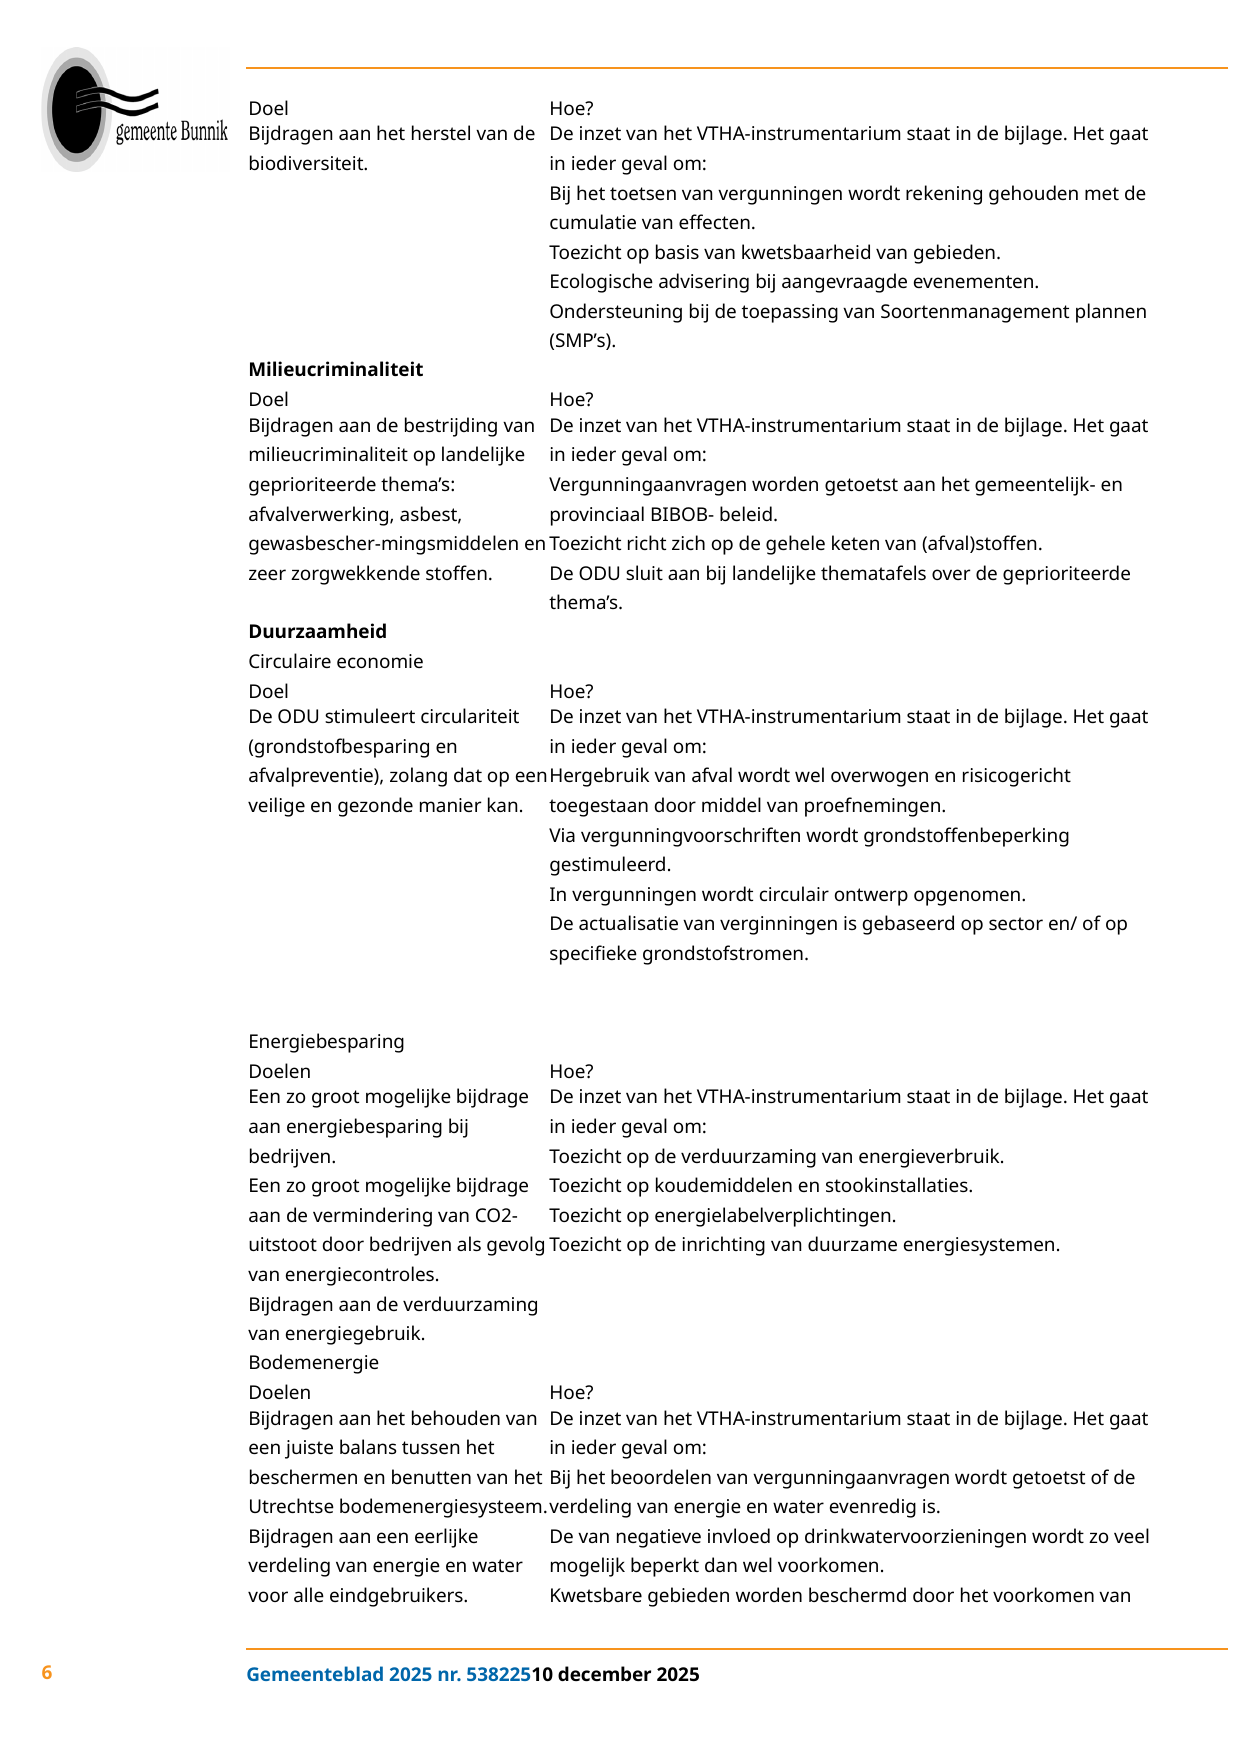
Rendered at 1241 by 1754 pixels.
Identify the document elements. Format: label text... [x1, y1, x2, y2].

table_header Hoe? [549, 1058, 1152, 1084]
text Milieucriminaliteit [248, 357, 1152, 382]
table_cell De inzet van het VTHA-instrumentarium staat in de bijlage. Het gaat in ieder geval om: Bij het beoordelen van vergunningaanvragen wordt getoetst of de verdeling van energie en water evenredig is. De van negatieve invloed op drinkwatervoorzieningen wordt zo veel mogelijk beperkt dan wel voorkomen. Kwetsbare gebieden worden beschermd door het voorkomen van [549, 1405, 1152, 1608]
text Circulaire economie [248, 648, 1152, 674]
table_cell De inzet van het VTHA-instrumentarium staat in de bijlage. Het gaat in ieder geval om: Toezicht op de verduurzaming van energieverbruik. Toezicht op koudemiddelen en stookinstallaties. Toezicht op energielabelverplichtingen. Toezicht op de inrichting van duurzame energiesystemen. [549, 1084, 1152, 1346]
table_cell Bijdragen aan de bestrijding van milieucriminaliteit op landelijke geprioriteerde thema’s: afvalverwerking, asbest, gewasbescher-mingsmiddelen en zeer zorgwekkende stoffen. [248, 412, 549, 615]
table_header Doel [248, 95, 549, 121]
table_header Hoe? [549, 386, 1152, 412]
table_cell De ODU stimuleert circulariteit (grondstofbesparing en afvalpreventie), zolang dat op een veilige en gezonde manier kan. [248, 704, 549, 966]
text Bodemenergie [248, 1349, 1152, 1375]
text Duurzaamheid [248, 618, 1152, 644]
text Energiebesparing [248, 1028, 1152, 1054]
table_cell De inzet van het VTHA-instrumentarium staat in de bijlage. Het gaat in ieder geval om: Hergebruik van afval wordt wel overwogen en risicogericht toegestaan door middel van proefnemingen. Via vergunningvoorschriften wordt grondstoffenbeperking gestimuleerd. In vergunningen wordt circulair ontwerp opgenomen. De actualisatie van verginningen is gebaseerd op sector en/ of op specifieke grondstofstromen. [549, 704, 1152, 966]
table_header Doel [248, 678, 549, 703]
table_cell Een zo groot mogelijke bijdrage aan energiebesparing bij bedrijven. Een zo groot mogelijke bijdrage aan de vermindering van CO2-uitstoot door bedrijven als gevolg van energiecontroles. Bijdragen aan de verduurzaming van energiegebruik. [248, 1084, 549, 1346]
table_header Doelen [248, 1058, 549, 1084]
table_cell Bijdragen aan het herstel van de biodiversiteit. [248, 121, 549, 353]
table_header Hoe? [549, 1379, 1152, 1405]
table_header Doelen [248, 1379, 549, 1405]
table_header Doel [248, 386, 549, 412]
table_cell De inzet van het VTHA-instrumentarium staat in de bijlage. Het gaat in ieder geval om: Bij het toetsen van vergunningen wordt rekening gehouden met de cumulatie van effecten. Toezicht op basis van kwetsbaarheid van gebieden. Ecologische advisering bij aangevraagde evenementen. Ondersteuning bij de toepassing van Soortenmanagement plannen (SMP’s). [549, 121, 1152, 353]
table_header Hoe? [549, 678, 1152, 703]
table_header Hoe? [549, 95, 1152, 121]
table_cell De inzet van het VTHA-instrumentarium staat in de bijlage. Het gaat in ieder geval om: Vergunningaanvragen worden getoetst aan het gemeentelijk- en provinciaal BIBOB- beleid. Toezicht richt zich op de gehele keten van (afval)stoffen. De ODU sluit aan bij landelijke thematafels over de geprioriteerde thema’s. [549, 412, 1152, 615]
table_cell Bijdragen aan het behouden van een juiste balans tussen het beschermen en benutten van het Utrechtse bodemenergiesysteem. Bijdragen aan een eerlijke verdeling van energie en water voor alle eindgebruikers. [248, 1405, 549, 1608]
picture [41, 47, 231, 172]
